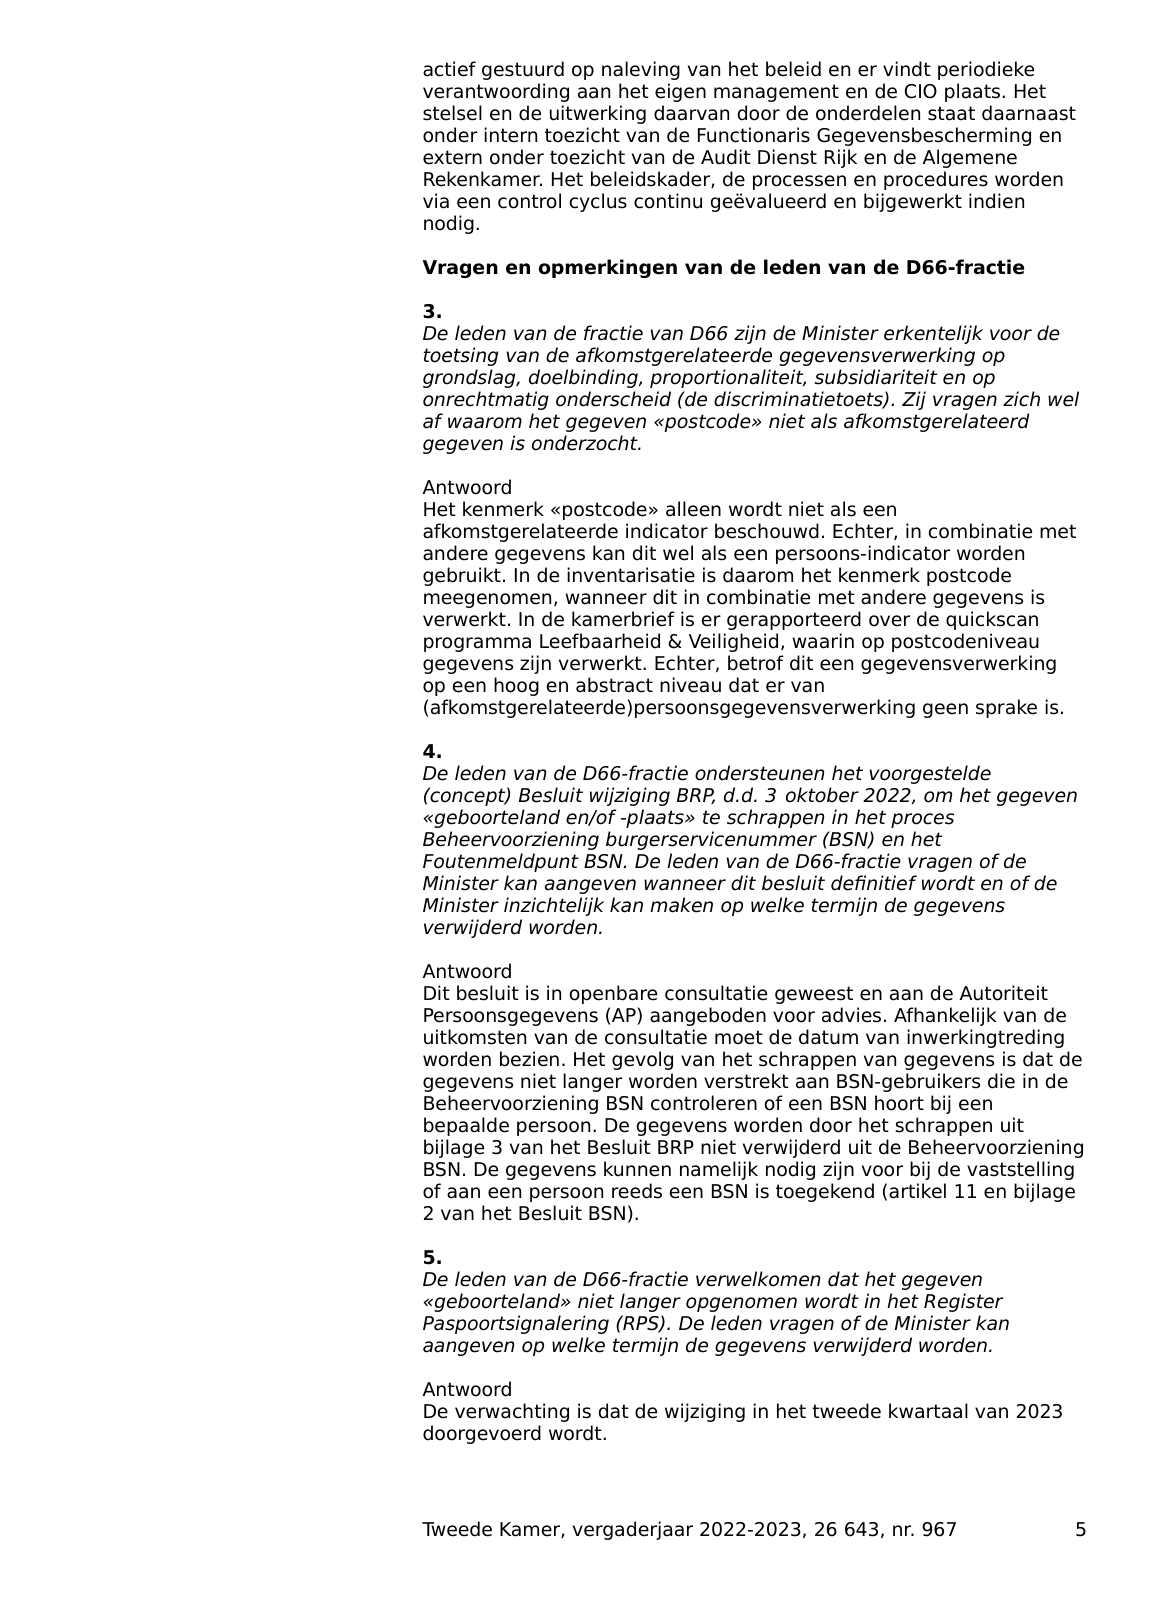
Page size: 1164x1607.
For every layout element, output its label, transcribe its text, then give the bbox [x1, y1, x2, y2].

text 4. [422, 741, 1087, 763]
text De leden van de fractie van D66 zijn de Minister erkentelijk voor de toetsing van de afkomstgerelateerde gegevensverwerking op grondslag, doelbinding, proportionaliteit, subsidiariteit en op onrechtmatig onderscheid (de discriminatietoets). Zij vragen zich wel af waarom het gegeven «postcode» niet als afkomstgerelateerd gegeven is onderzocht. [422, 323, 1087, 455]
text Antwoord [422, 961, 1087, 983]
text 3. [422, 301, 1087, 323]
text Dit besluit is in openbare consultatie geweest en aan de Autoriteit Persoonsgegevens (AP) aangeboden voor advies. Afhankelijk van de uitkomsten van de consultatie moet de datum van inwerkingtreding worden bezien. Het gevolg van het schrappen van gegevens is dat de gegevens niet langer worden verstrekt aan BSN-gebruikers die in de Beheervoorziening BSN controleren of een BSN hoort bij een bepaalde persoon. De gegevens worden door het schrappen uit bijlage 3 van het Besluit BRP niet verwijderd uit de Beheervoorziening BSN. De gegevens kunnen namelijk nodig zijn voor bij de vaststelling of aan een persoon reeds een BSN is toegekend (artikel 11 en bijlage 2 van het Besluit BSN). [422, 983, 1087, 1225]
text 5. [422, 1247, 1087, 1269]
text De leden van de D66-fractie verwelkomen dat het gegeven «geboorteland» niet langer opgenomen wordt in het Register Paspoortsignalering (RPS). De leden vragen of de Minister kan aangeven op welke termijn de gegevens verwijderd worden. [422, 1269, 1087, 1357]
text De verwachting is dat de wijziging in het tweede kwartaal van 2023 doorgevoerd wordt. [422, 1401, 1087, 1445]
text actief gestuurd op naleving van het beleid en er vindt periodieke verantwoording aan het eigen management en de CIO plaats. Het stelsel en de uitwerking daarvan door de onderdelen staat daarnaast onder intern toezicht van de Functionaris Gegevensbescherming en extern onder toezicht van de Audit Dienst Rijk en de Algemene Rekenkamer. Het beleidskader, de processen en procedures worden via een control cyclus continu geëvalueerd en bijgewerkt indien nodig. [422, 59, 1087, 235]
text De leden van de D66-fractie ondersteunen het voorgestelde (concept) Besluit wijziging BRP, d.d. 3 oktober 2022, om het gegeven «geboorteland en/of -plaats» te schrappen in het proces Beheervoorziening burgerservicenummer (BSN) en het Foutenmeldpunt BSN. De leden van de D66-fractie vragen of de Minister kan aangeven wanneer dit besluit definitief wordt en of de Minister inzichtelijk kan maken op welke termijn de gegevens verwijderd worden. [422, 763, 1087, 939]
text Het kenmerk «postcode» alleen wordt niet als een afkomstgerelateerde indicator beschouwd. Echter, in combinatie met andere gegevens kan dit wel als een persoons-indicator worden gebruikt. In de inventarisatie is daarom het kenmerk postcode meegenomen, wanneer dit in combinatie met andere gegevens is verwerkt. In de kamerbrief is er gerapporteerd over de quickscan programma Leefbaarheid & Veiligheid, waarin op postcodeniveau gegevens zijn verwerkt. Echter, betrof dit een gegevensverwerking op een hoog en abstract niveau dat er van (afkomstgerelateerde)persoonsgegevensverwerking geen sprake is. [422, 499, 1087, 719]
text Antwoord [422, 477, 1087, 499]
text Antwoord [422, 1379, 1087, 1401]
subtitle Vragen en opmerkingen van de leden van de D66-fractie [422, 257, 1087, 279]
